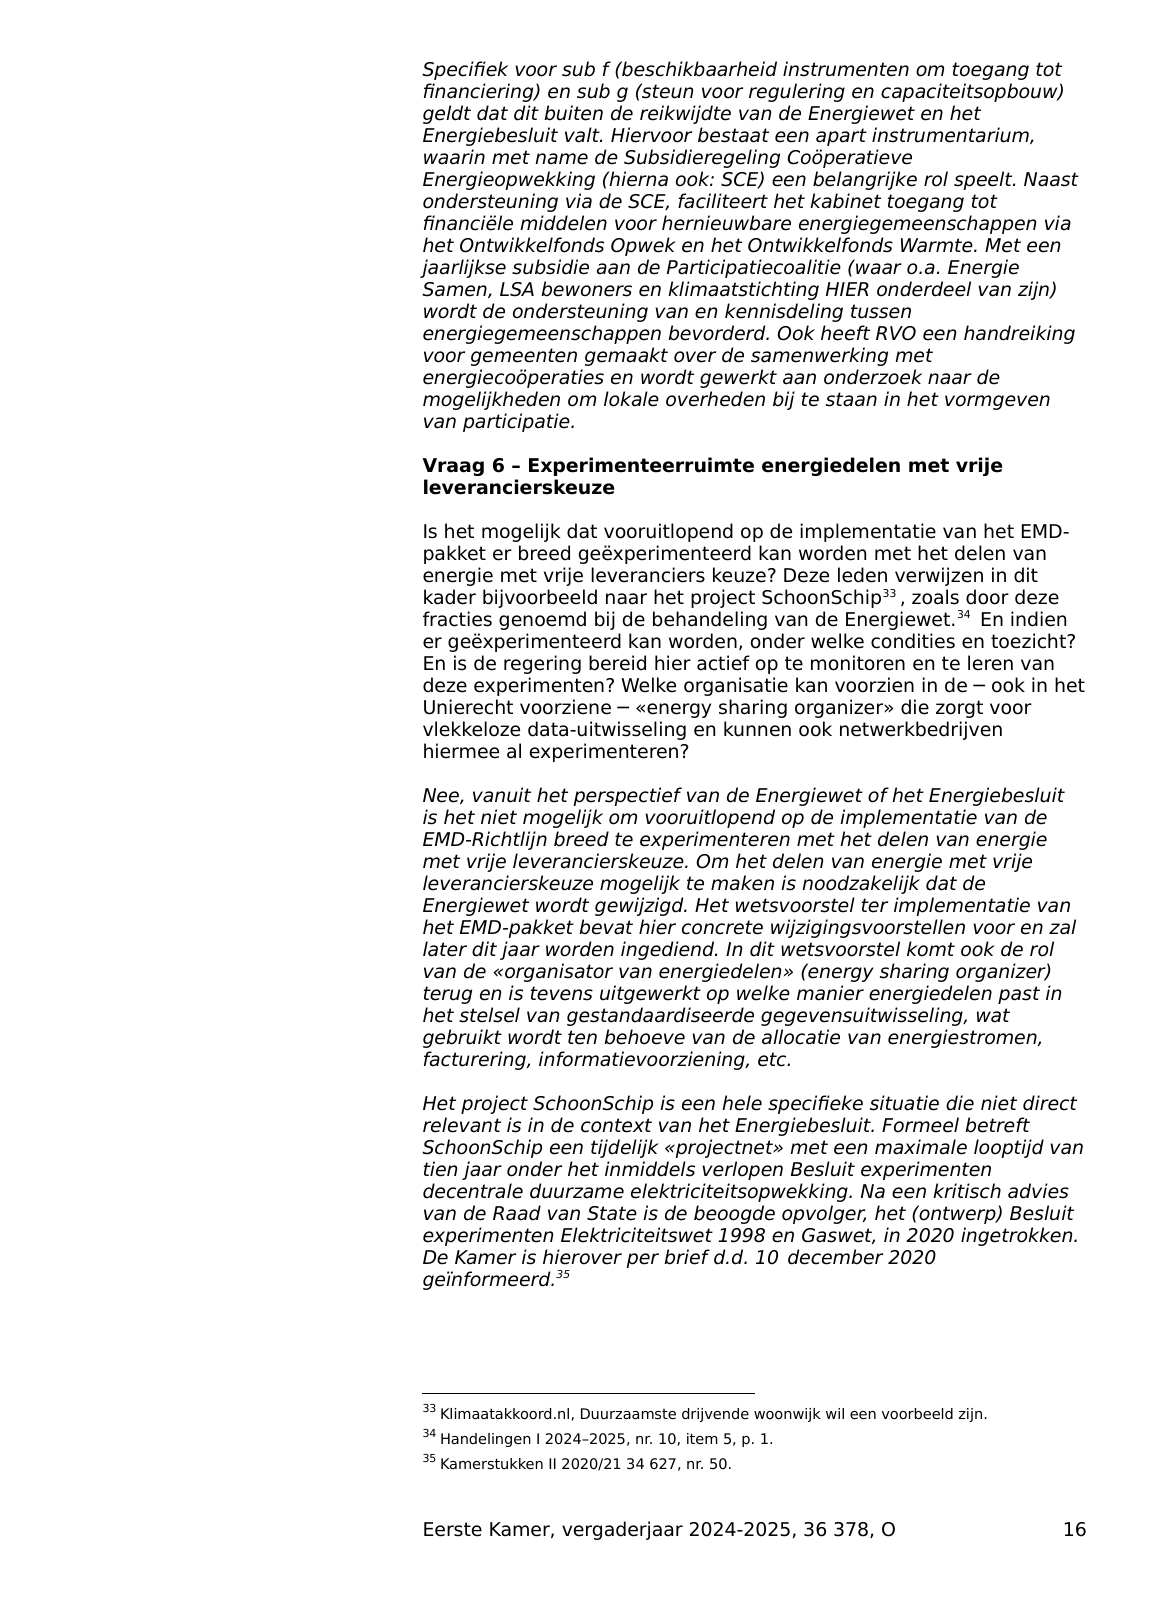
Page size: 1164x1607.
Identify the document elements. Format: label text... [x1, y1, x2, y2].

text Het project SchoonSchip is een hele specifieke situatie die niet direct relevant is in de context van het Energiebesluit. Formeel betreft SchoonSchip een tijdelijk «projectnet» met een maximale looptijd van tien jaar onder het inmiddels verlopen Besluit experimenten decentrale duurzame elektriciteitsopwekking. Na een kritisch advies van de Raad van State is de beoogde opvolger, het (ontwerp) Besluit experimenten Elektriciteitswet 1998 en Gaswet, in 2020 ingetrokken. De Kamer is hierover per brief d.d. 10 december 2020 geïnformeerd. [422, 1093, 1087, 1291]
text Klimaatakkoord.nl, Duurzaamste drijvende woonwijk wil een voorbeeld zijn. [422, 1402, 1087, 1424]
subtitle Vraag 6 – Experimenteerruimte energiedelen met vrije leverancierskeuze [422, 455, 1087, 499]
text Kamerstukken II 2020/21 34 627, nr. 50. [422, 1452, 1087, 1474]
text Is het mogelijk dat vooruitlopend op de implementatie van het EMD-pakket er breed geëxperimenteerd kan worden met het delen van energie met vrije leveranciers keuze? Deze leden verwijzen in dit kader bijvoorbeeld naar het project SchoonSchip, zoals door deze fracties genoemd bij de behandeling van de Energiewet. En indien er geëxperimenteerd kan worden, onder welke condities en toezicht? En is de regering bereid hier actief op te monitoren en te leren van deze experimenten? Welke organisatie kan voorzien in de ─ ook in het Unierecht voorziene ─ «energy sharing organizer» die zorgt voor vlekkeloze data-uitwisseling en kunnen ook netwerkbedrijven hiermee al experimenteren? [422, 521, 1087, 763]
text Handelingen I 2024–2025, nr. 10, item 5, p. 1. [422, 1427, 1087, 1449]
text Nee, vanuit het perspectief van de Energiewet of het Energiebesluit is het niet mogelijk om vooruitlopend op de implementatie van de EMD-Richtlijn breed te experimenteren met het delen van energie met vrije leverancierskeuze. Om het delen van energie met vrije leverancierskeuze mogelijk te maken is noodzakelijk dat de Energiewet wordt gewijzigd. Het wetsvoorstel ter implementatie van het EMD-pakket bevat hier concrete wijzigingsvoorstellen voor en zal later dit jaar worden ingediend. In dit wetsvoorstel komt ook de rol van de «organisator van energiedelen» (energy sharing organizer) terug en is tevens uitgewerkt op welke manier energiedelen past in het stelsel van gestandaardiseerde gegevensuitwisseling, wat gebruikt wordt ten behoeve van de allocatie van energiestromen, facturering, informatievoorziening, etc. [422, 785, 1087, 1071]
text Specifiek voor sub f (beschikbaarheid instrumenten om toegang tot financiering) en sub g (steun voor regulering en capaciteitsopbouw) geldt dat dit buiten de reikwijdte van de Energiewet en het Energiebesluit valt. Hiervoor bestaat een apart instrumentarium, waarin met name de Subsidieregeling Coöperatieve Energieopwekking (hierna ook: SCE) een belangrijke rol speelt. Naast ondersteuning via de SCE, faciliteert het kabinet toegang tot financiële middelen voor hernieuwbare energiegemeenschappen via het Ontwikkelfonds Opwek en het Ontwikkelfonds Warmte. Met een jaarlijkse subsidie aan de Participatiecoalitie (waar o.a. Energie Samen, LSA bewoners en klimaatstichting HIER onderdeel van zijn) wordt de ondersteuning van en kennisdeling tussen energiegemeenschappen bevorderd. Ook heeft RVO een handreiking voor gemeenten gemaakt over de samenwerking met energiecoöperaties en wordt gewerkt aan onderzoek naar de mogelijkheden om lokale overheden bij te staan in het vormgeven van participatie. [422, 59, 1087, 433]
